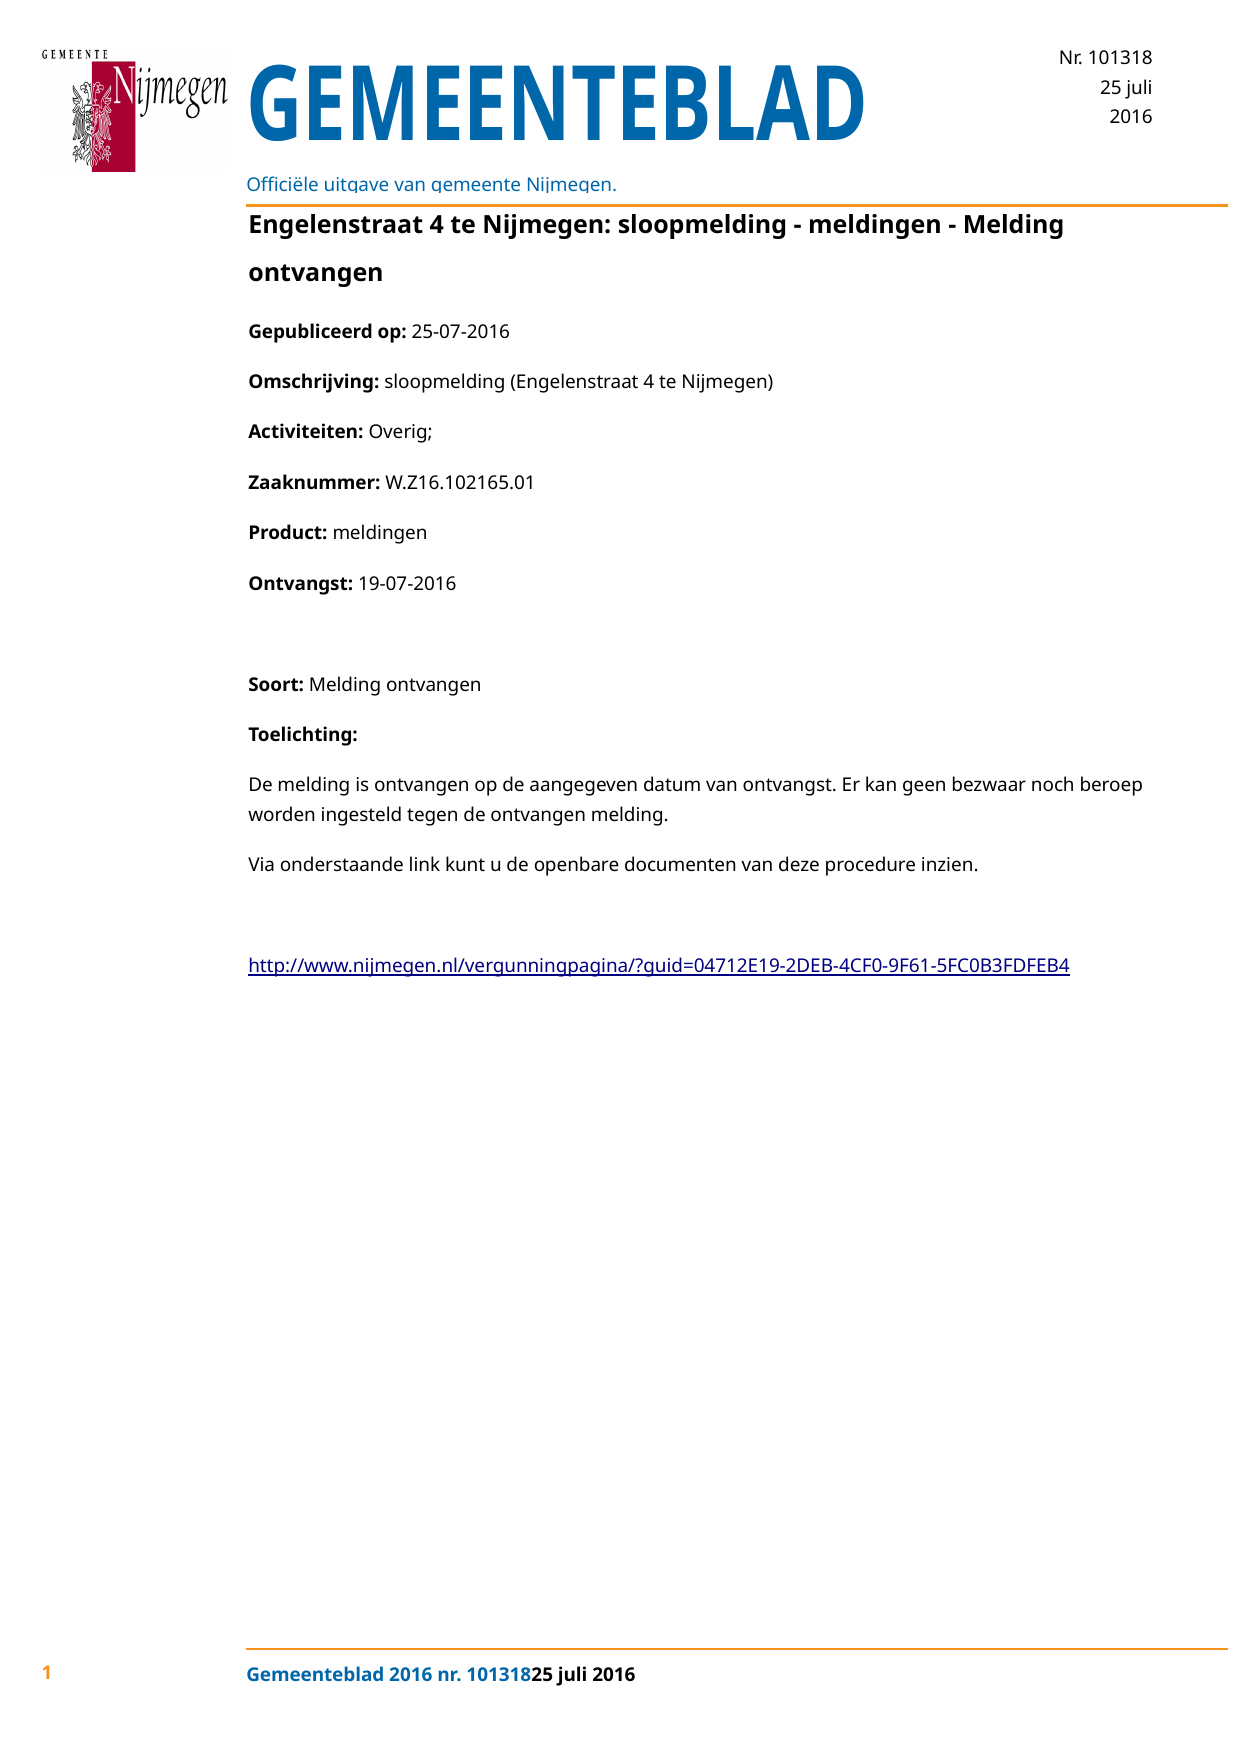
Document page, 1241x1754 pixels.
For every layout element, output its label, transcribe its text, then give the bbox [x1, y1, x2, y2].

text Zaaknummer: W.Z16.102165.01 [248, 469, 1152, 495]
text Toelichting: [248, 721, 1152, 747]
text De melding is ontvangen op de aangegeven datum van ontvangst. Er kan geen bezwaar noch beroep worden ingesteld tegen de ontvangen melding. [248, 772, 1152, 827]
text Activiteiten: Overig; [248, 419, 1152, 444]
text Via onderstaande link kunt u de openbare documenten van deze procedure inzien. [248, 852, 1152, 877]
text Engelenstraat 4 te Nijmegen: sloopmelding - meldingen - Melding ontvangen [248, 207, 1152, 288]
picture [41, 47, 231, 172]
text Product: meldingen [248, 519, 1152, 545]
text http://www.nijmegen.nl/vergunningpagina/?guid=04712E19-2DEB-4CF0-9F61-5FC0B3FDFEB4 [248, 952, 1152, 978]
text Soort: Melding ontvangen [248, 671, 1152, 697]
text Omschrijving: sloopmelding (Engelenstraat 4 te Nijmegen) [248, 368, 1152, 394]
text Gepubliceerd op: 25-07-2016 [248, 318, 1152, 344]
text Ontvangst: 19-07-2016 [248, 570, 1152, 596]
